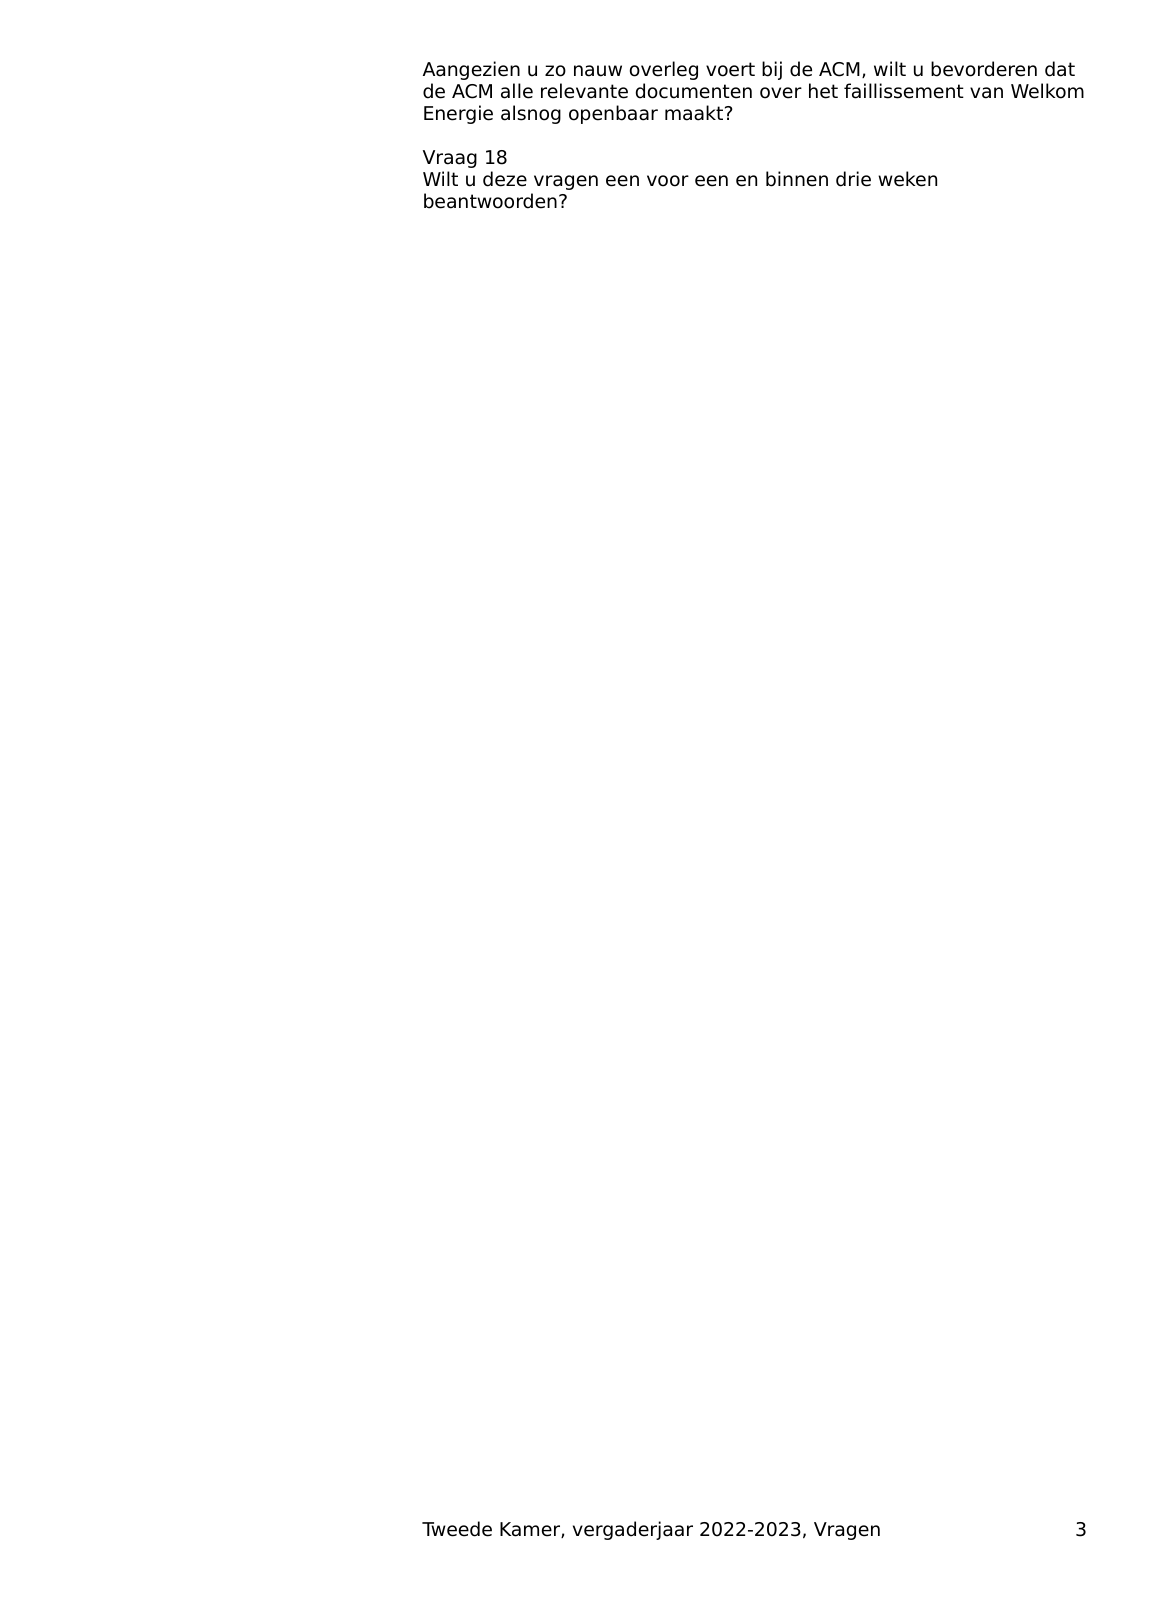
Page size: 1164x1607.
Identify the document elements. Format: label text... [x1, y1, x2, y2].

text Aangezien u zo nauw overleg voert bij de ACM, wilt u bevorderen dat de ACM alle relevante documenten over het faillissement van Welkom Energie alsnog openbaar maakt? [422, 59, 1087, 125]
text Vraag 18 [422, 147, 1087, 169]
text Wilt u deze vragen een voor een en binnen drie weken beantwoorden? [422, 169, 1087, 213]
